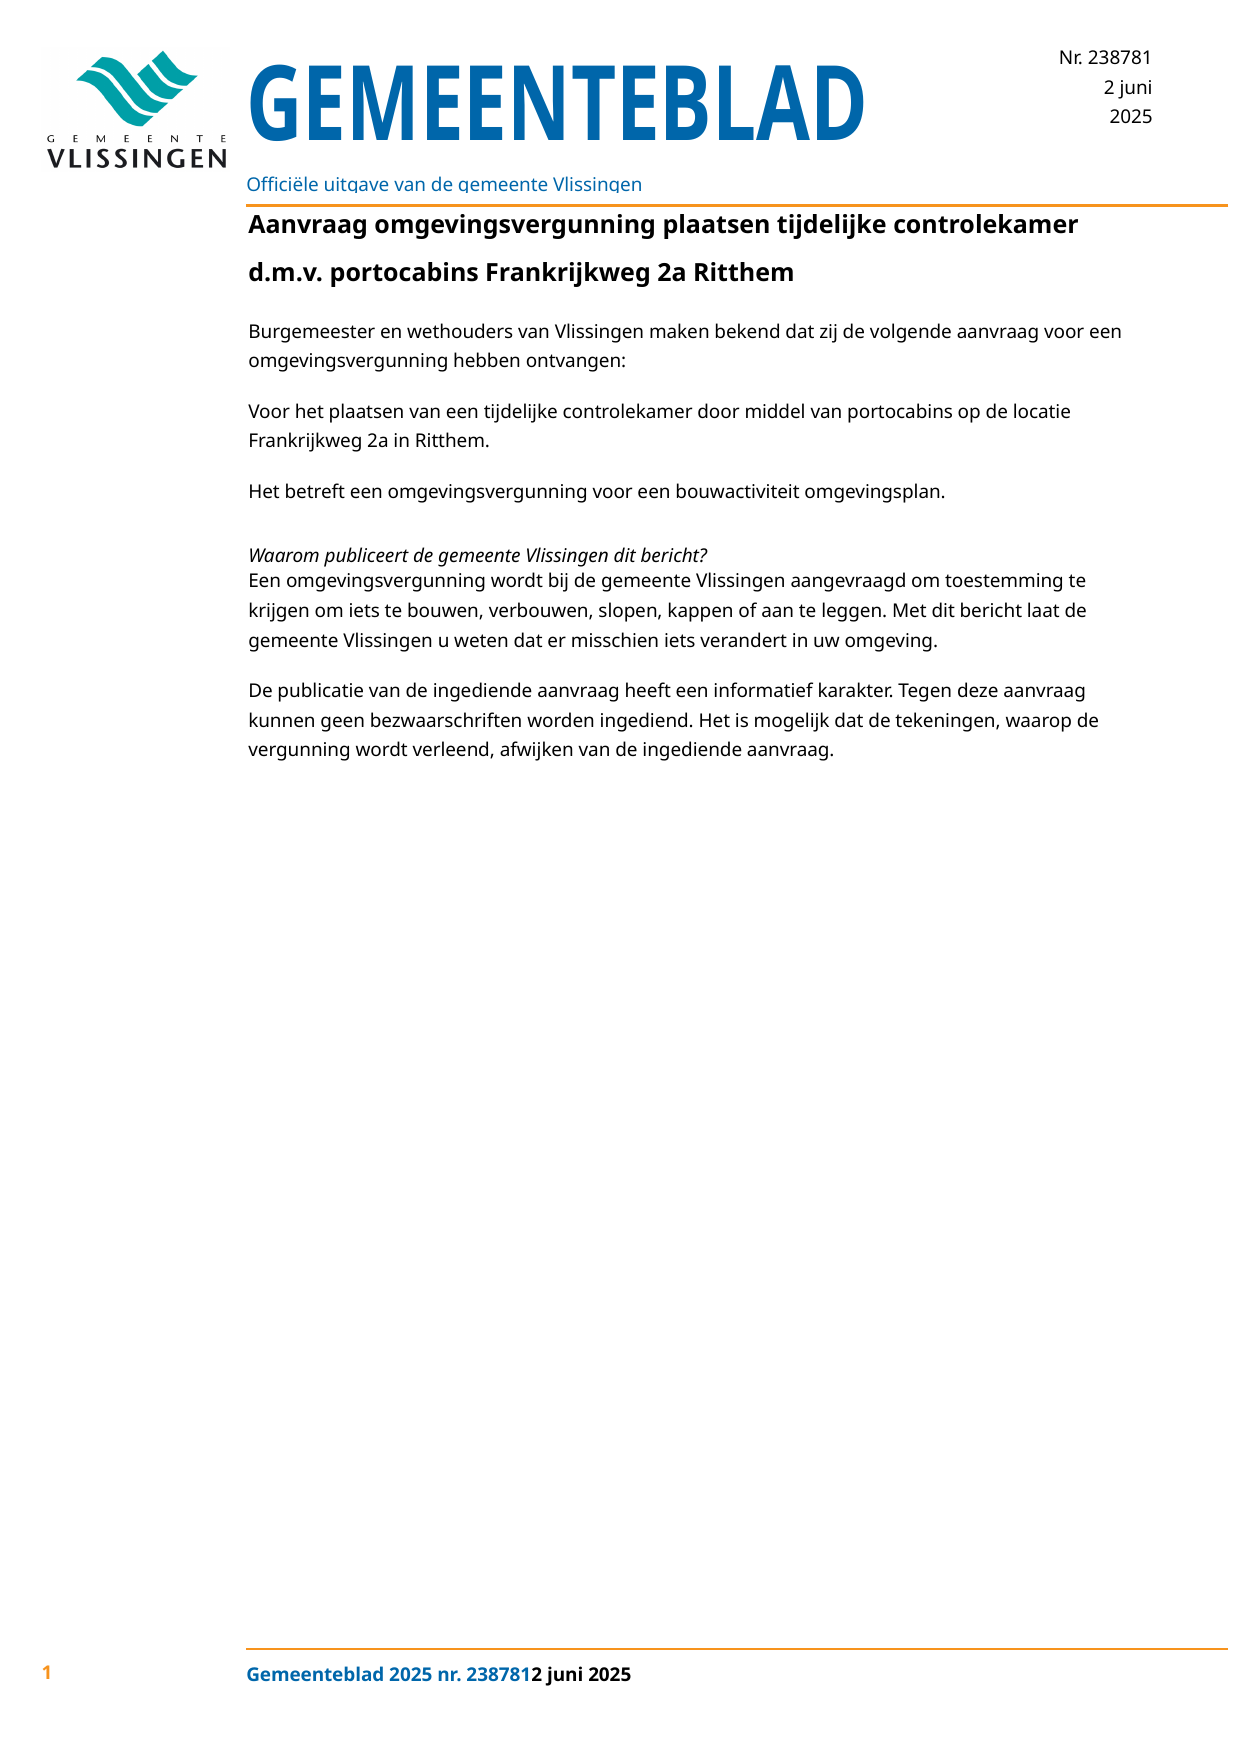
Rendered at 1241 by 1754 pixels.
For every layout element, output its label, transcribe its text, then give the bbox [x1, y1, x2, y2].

text Waarom publiceert de gemeente Vlissingen dit bericht? [248, 542, 1152, 568]
text De publicatie van de ingediende aanvraag heeft een informatief karakter. Tegen deze aanvraag kunnen geen bezwaarschriften worden ingediend. Het is mogelijk dat de tekeningen, waarop de vergunning wordt verleend, afwijken van de ingediende aanvraag. [248, 677, 1152, 762]
text Burgemeester en wethouders van Vlissingen maken bekend dat zij de volgende aanvraag voor een omgevingsvergunning hebben ontvangen: [248, 318, 1152, 373]
text Aanvraag omgevingsvergunning plaatsen tijdelijke controlekamer d.m.v. portocabins Frankrijkweg 2a Ritthem [248, 207, 1152, 288]
text Voor het plaatsen van een tijdelijke controlekamer door middel van portocabins op de locatie Frankrijkweg 2a in Ritthem. [248, 398, 1152, 453]
picture [41, 47, 231, 172]
text Een omgevingsvergunning wordt bij de gemeente Vlissingen aangevraagd om toestemming te krijgen om iets te bouwen, verbouwen, slopen, kappen of aan te leggen. Met dit bericht laat de gemeente Vlissingen u weten dat er misschien iets verandert in uw omgeving. [248, 568, 1152, 652]
text Het betreft een omgevingsvergunning voor een bouwactiviteit omgevingsplan. [248, 478, 1152, 504]
